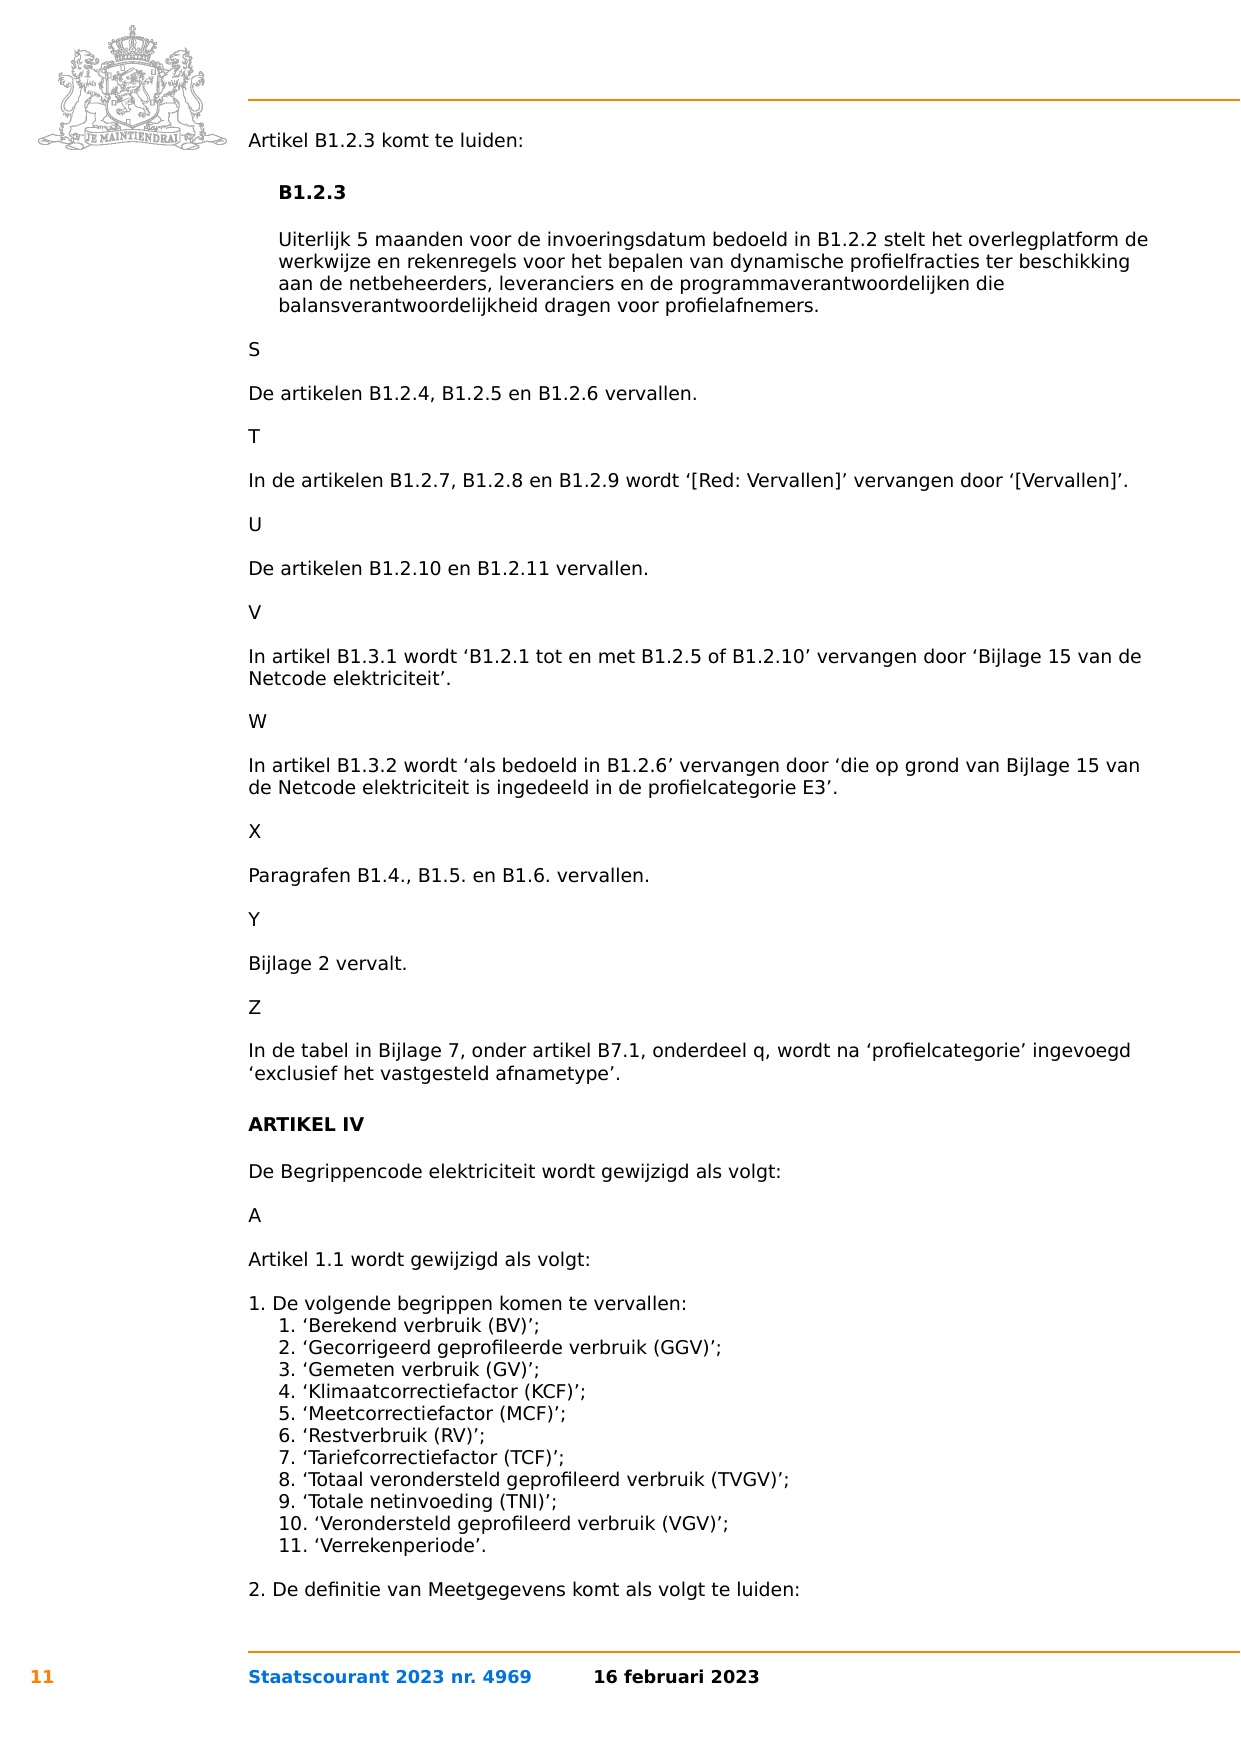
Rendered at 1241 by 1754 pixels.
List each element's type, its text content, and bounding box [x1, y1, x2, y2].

text U [248, 514, 1163, 536]
text Uiterlijk 5 maanden voor de invoeringsdatum bedoeld in B1.2.2 stelt het overlegplatform de werkwijze en rekenregels voor het bepalen van dynamische profielfracties ter beschikking aan de netbeheerders, leveranciers en de programmaverantwoordelijken die balansverantwoordelijkheid dragen voor profielafnemers. [278, 229, 1163, 317]
text S [248, 339, 1163, 361]
text W [248, 711, 1163, 733]
text Z [248, 997, 1163, 1018]
subtitle ARTIKEL IV [248, 1114, 1163, 1136]
text De artikelen B1.2.4, B1.2.5 en B1.2.6 vervallen. [248, 382, 1163, 404]
text 4. ‘Klimaatcorrectiefactor (KCF)’; [278, 1381, 1163, 1403]
text 5. ‘Meetcorrectiefactor (MCF)’; [278, 1403, 1163, 1425]
text X [248, 821, 1163, 843]
text 8. ‘Totaal verondersteld geprofileerd verbruik (TVGV)’; [278, 1469, 1163, 1491]
text 1. De volgende begrippen komen te vervallen: [248, 1293, 1163, 1315]
text De artikelen B1.2.10 en B1.2.11 vervallen. [248, 558, 1163, 580]
text 3. ‘Gemeten verbruik (GV)’; [278, 1359, 1163, 1381]
text 1. ‘Berekend verbruik (BV)’; [278, 1315, 1163, 1337]
text 6. ‘Restverbruik (RV)’; [278, 1425, 1163, 1447]
text 11. ‘Verrekenperiode’. [278, 1535, 1163, 1557]
text In de tabel in Bijlage 7, onder artikel B7.1, onderdeel q, wordt na ‘profielcategorie’ ingevoegd ‘exclusief het vastgesteld afnametype’. [248, 1040, 1163, 1084]
text 2. De definitie van Meetgegevens komt als volgt te luiden: [248, 1578, 1163, 1601]
text 2. ‘Gecorrigeerd geprofileerde verbruik (GGV)’; [278, 1337, 1163, 1359]
text Bijlage 2 vervalt. [248, 953, 1163, 975]
text T [248, 426, 1163, 448]
text In de artikelen B1.2.7, B1.2.8 en B1.2.9 wordt ‘[Red: Vervallen]’ vervangen door ‘[Vervallen]’. [248, 470, 1163, 492]
text 10. ‘Verondersteld geprofileerd verbruik (VGV)’; [278, 1513, 1163, 1535]
text Artikel B1.2.3 komt te luiden: [248, 130, 1163, 152]
text De Begrippencode elektriciteit wordt gewijzigd als volgt: [248, 1161, 1163, 1183]
subtitle B1.2.3 [278, 182, 1163, 204]
text 7. ‘Tariefcorrectiefactor (TCF)’; [278, 1447, 1163, 1469]
text In artikel B1.3.2 wordt ‘als bedoeld in B1.2.6’ vervangen door ‘die op grond van Bijlage 15 van de Netcode elektriciteit is ingedeeld in de profielcategorie E3’. [248, 755, 1163, 799]
picture [38, 25, 227, 150]
text V [248, 602, 1163, 624]
text Artikel 1.1 wordt gewijzigd als volgt: [248, 1249, 1163, 1271]
text Y [248, 909, 1163, 931]
text A [248, 1205, 1163, 1227]
text In artikel B1.3.1 wordt ‘B1.2.1 tot en met B1.2.5 of B1.2.10’ vervangen door ‘Bijlage 15 van de Netcode elektriciteit’. [248, 646, 1163, 689]
text Paragrafen B1.4., B1.5. en B1.6. vervallen. [248, 865, 1163, 887]
text 9. ‘Totale netinvoeding (TNI)’; [278, 1491, 1163, 1513]
